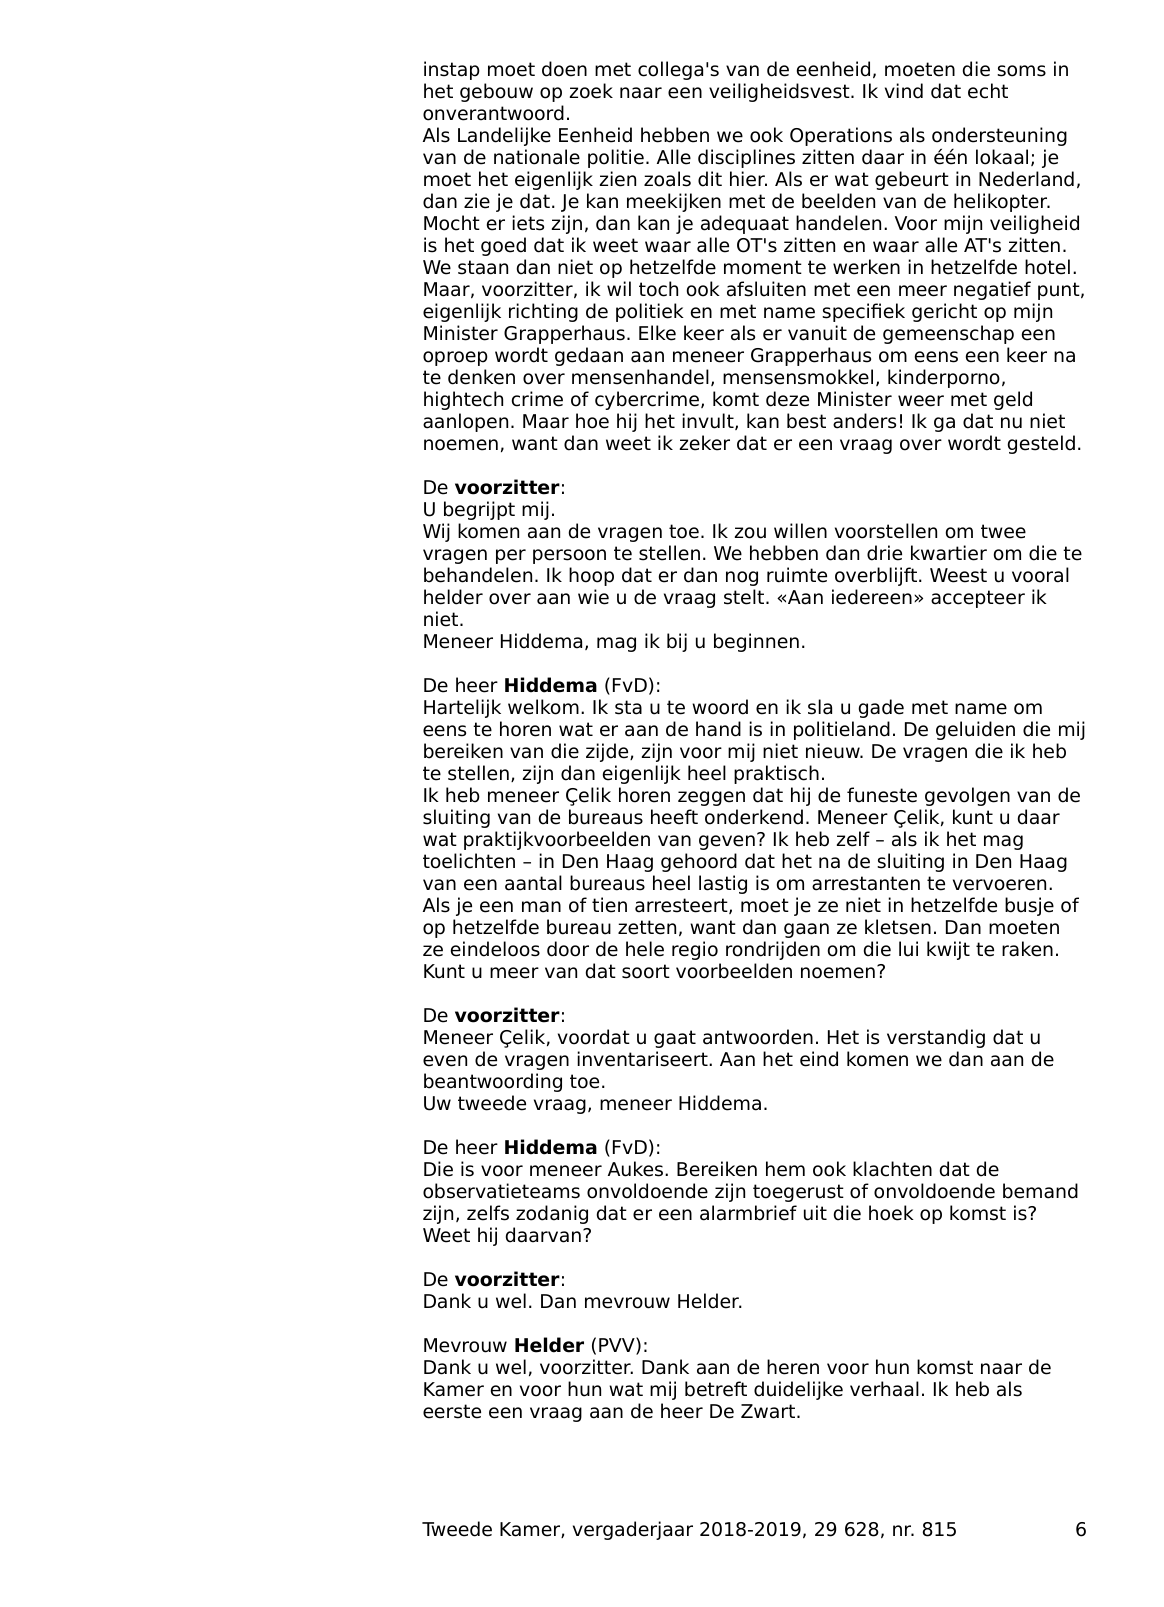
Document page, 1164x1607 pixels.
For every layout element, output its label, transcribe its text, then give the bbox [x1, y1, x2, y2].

text Ik heb meneer Çelik horen zeggen dat hij de funeste gevolgen van de sluiting van de bureaus heeft onderkend. Meneer Çelik, kunt u daar wat praktijkvoorbeelden van geven? Ik heb zelf – als ik het mag toelichten – in Den Haag gehoord dat het na de sluiting in Den Haag van een aantal bureaus heel lastig is om arrestanten te vervoeren. Als je een man of tien arresteert, moet je ze niet in hetzelfde busje of op hetzelfde bureau zetten, want dan gaan ze kletsen. Dan moeten ze eindeloos door de hele regio rondrijden om die lui kwijt te raken. Kunt u meer van dat soort voorbeelden noemen? [422, 785, 1087, 983]
text Maar, voorzitter, ik wil toch ook afsluiten met een meer negatief punt, eigenlijk richting de politiek en met name specifiek gericht op mijn Minister Grapperhaus. Elke keer als er vanuit de gemeenschap een oproep wordt gedaan aan meneer Grapperhaus om eens een keer na te denken over mensenhandel, mensensmokkel, kinderporno, hightech crime of cybercrime, komt deze Minister weer met geld aanlopen. Maar hoe hij het invult, kan best anders! Ik ga dat nu niet noemen, want dan weet ik zeker dat er een vraag over wordt gesteld. [422, 279, 1087, 455]
text De voorzitter: [422, 477, 1087, 499]
text Meneer Çelik, voordat u gaat antwoorden. Het is verstandig dat u even de vragen inventariseert. Aan het eind komen we dan aan de beantwoording toe. [422, 1027, 1087, 1093]
text Dank u wel, voorzitter. Dank aan de heren voor hun komst naar de Kamer en voor hun wat mij betreft duidelijke verhaal. Ik heb als eerste een vraag aan de heer De Zwart. [422, 1357, 1087, 1423]
text De voorzitter: [422, 1269, 1087, 1291]
text Meneer Hiddema, mag ik bij u beginnen. [422, 631, 1087, 653]
text De voorzitter: [422, 1005, 1087, 1027]
text Dank u wel. Dan mevrouw Helder. [422, 1291, 1087, 1313]
text Mevrouw Helder (PVV): [422, 1335, 1087, 1357]
text Hartelijk welkom. Ik sta u te woord en ik sla u gade met name om eens te horen wat er aan de hand is in politieland. De geluiden die mij bereiken van die zijde, zijn voor mij niet nieuw. De vragen die ik heb te stellen, zijn dan eigenlijk heel praktisch. [422, 697, 1087, 785]
text Als Landelijke Eenheid hebben we ook Operations als ondersteuning van de nationale politie. Alle disciplines zitten daar in één lokaal; je moet het eigenlijk zien zoals dit hier. Als er wat gebeurt in Nederland, dan zie je dat. Je kan meekijken met de beelden van de helikopter. Mocht er iets zijn, dan kan je adequaat handelen. Voor mijn veiligheid is het goed dat ik weet waar alle OT's zitten en waar alle AT's zitten. We staan dan niet op hetzelfde moment te werken in hetzelfde hotel. [422, 125, 1087, 279]
text instap moet doen met collega's van de eenheid, moeten die soms in het gebouw op zoek naar een veiligheidsvest. Ik vind dat echt onverantwoord. [422, 59, 1087, 125]
text Die is voor meneer Aukes. Bereiken hem ook klachten dat de observatieteams onvoldoende zijn toegerust of onvoldoende bemand zijn, zelfs zodanig dat er een alarmbrief uit die hoek op komst is? Weet hij daarvan? [422, 1159, 1087, 1247]
text Uw tweede vraag, meneer Hiddema. [422, 1093, 1087, 1115]
text Wij komen aan de vragen toe. Ik zou willen voorstellen om twee vragen per persoon te stellen. We hebben dan drie kwartier om die te behandelen. Ik hoop dat er dan nog ruimte overblijft. Weest u vooral helder over aan wie u de vraag stelt. «Aan iedereen» accepteer ik niet. [422, 521, 1087, 631]
text U begrijpt mij. [422, 499, 1087, 521]
text De heer Hiddema (FvD): [422, 675, 1087, 697]
text De heer Hiddema (FvD): [422, 1137, 1087, 1159]
